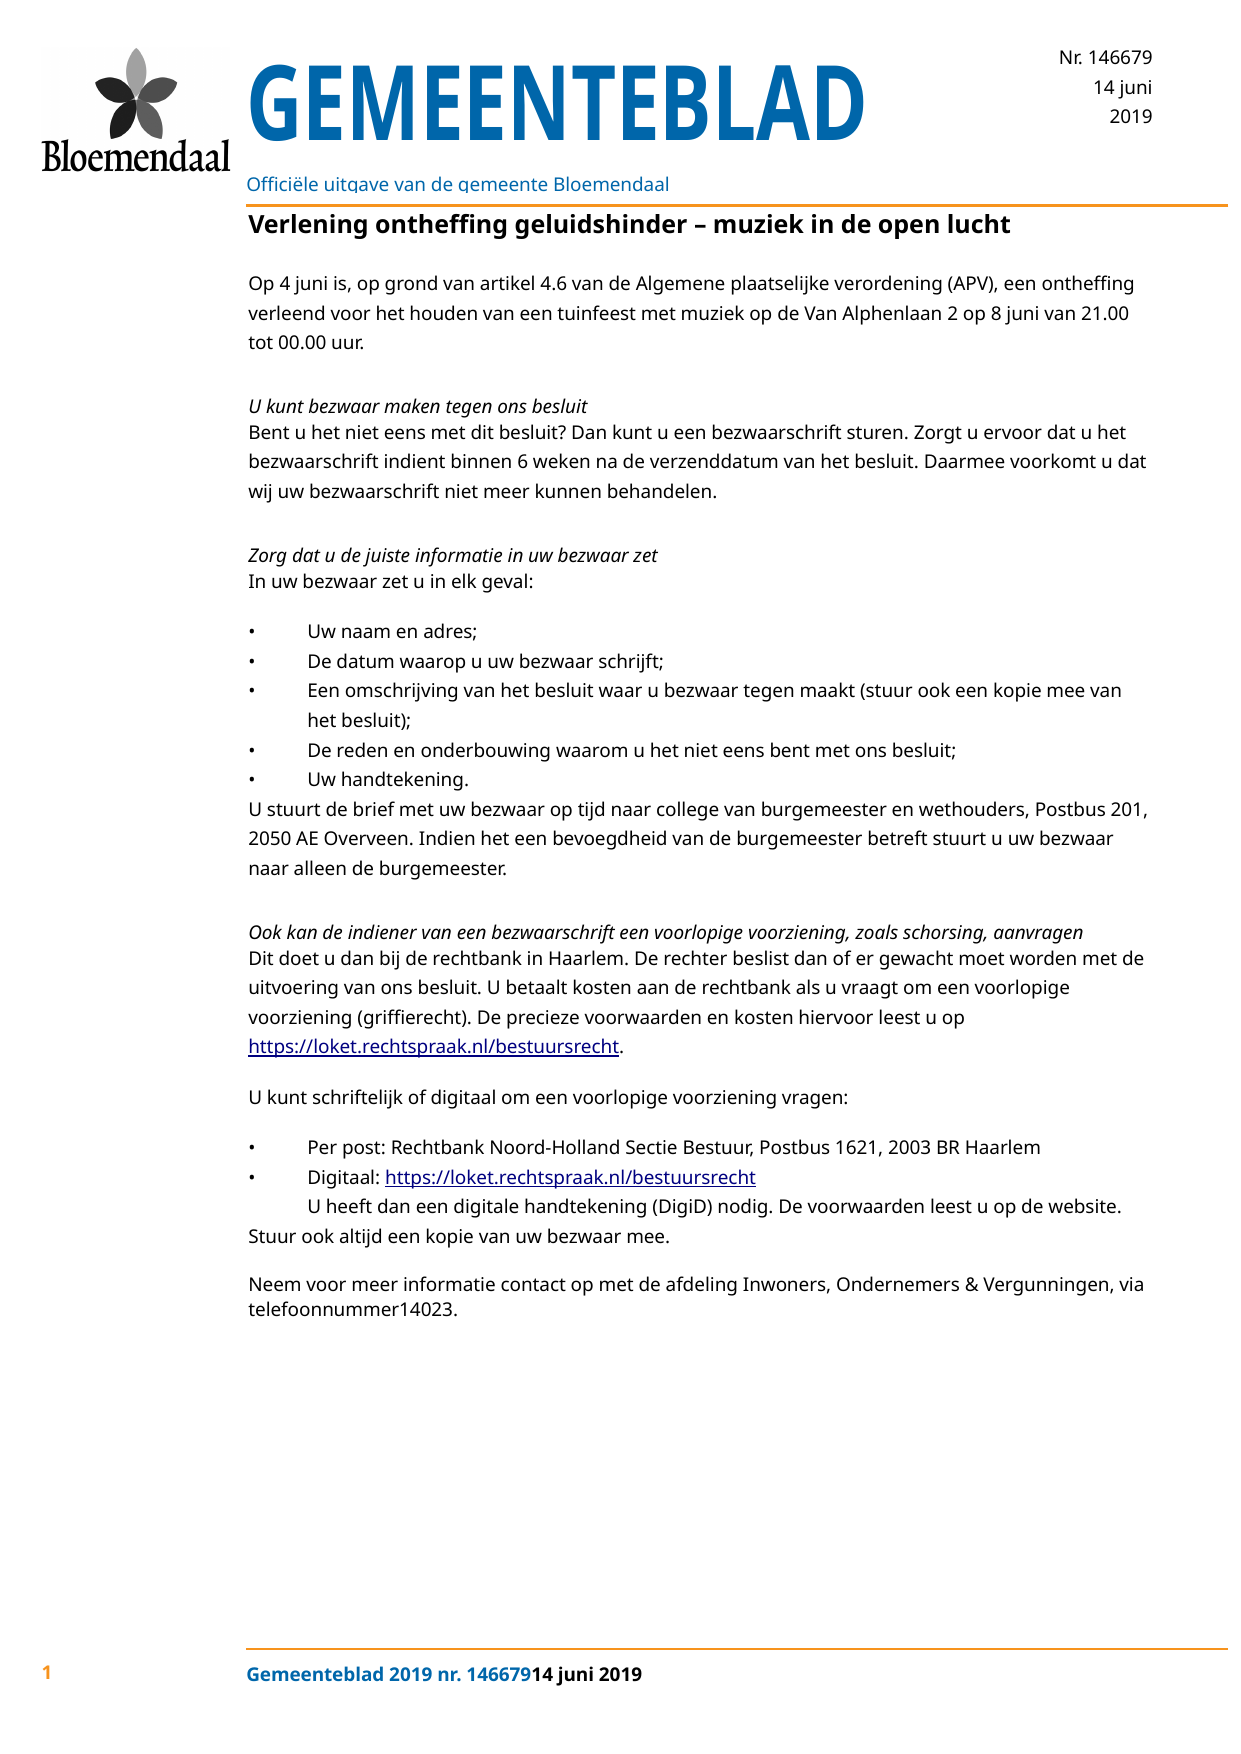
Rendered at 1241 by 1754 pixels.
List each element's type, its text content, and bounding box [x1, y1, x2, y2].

text Stuur ook altijd een kopie van uw bezwaar mee. [248, 1223, 1152, 1249]
text Bent u het niet eens met dit besluit? Dan kunt u een bezwaarschrift sturen. Zorgt u ervoor dat u het bezwaarschrift indient binnen 6 weken na de verzenddatum van het besluit. Daarmee voorkomt u dat wij uw bezwaarschrift niet meer kunnen behandelen. [248, 419, 1152, 504]
list Uw naam en adres; [248, 618, 1152, 644]
list Uw handtekening. [248, 766, 1152, 792]
list Per post: Rechtbank Noord-Holland Sectie Bestuur, Postbus 1621, 2003 BR Haarlem [248, 1134, 1152, 1160]
list De datum waarop u uw bezwaar schrijft; [248, 648, 1152, 674]
list U heeft dan een digitale handtekening (DigiD) nodig. De voorwaarden leest u op de website. [248, 1193, 1152, 1219]
text Op 4 juni is, op grond van artikel 4.6 van de Algemene plaatselijke verordening (APV), een ontheffing verleend voor het houden van een tuinfeest met muziek op de Van Alphenlaan 2 op 8 juni van 21.00 tot 00.00 uur. [248, 270, 1152, 355]
text Dit doet u dan bij de rechtbank in Haarlem. De rechter beslist dan of er gewacht moet worden met de uitvoering van ons besluit. U betaalt kosten aan de rechtbank als u vraagt om een voorlopige voorziening (griffierecht). De precieze voorwaarden en kosten hiervoor leest u op https://loket.rechtspraak.nl/bestuursrecht. [248, 945, 1152, 1059]
text U stuurt de brief met uw bezwaar op tijd naar college van burgemeester en wethouders, Postbus 201, 2050 AE Overveen. Indien het een bevoegdheid van de burgemeester betreft stuurt u uw bezwaar naar alleen de burgemeester. [248, 796, 1152, 881]
text Ook kan de indiener van een bezwaarschrift een voorlopige voorziening, zoals schorsing, aanvragen [248, 919, 1152, 945]
text Neem voor meer informatie contact op met de afdeling Inwoners, Ondernemers & Vergunningen, via telefoonnummer14023. [248, 1271, 1152, 1322]
text In uw bezwaar zet u in elk geval: [248, 568, 1152, 594]
text Verlening ontheffing geluidshinder – muziek in de open lucht [248, 207, 1152, 241]
text U kunt schriftelijk of digitaal om een voorlopige voorziening vragen: [248, 1084, 1152, 1110]
text U kunt bezwaar maken tegen ons besluit [248, 393, 1152, 419]
text Zorg dat u de juiste informatie in uw bezwaar zet [248, 542, 1152, 568]
list Een omschrijving van het besluit waar u bezwaar tegen maakt (stuur ook een kopie mee van het besluit); [248, 678, 1152, 733]
list De reden en onderbouwing waarom u het niet eens bent met ons besluit; [248, 737, 1152, 762]
list Digitaal: https://loket.rechtspraak.nl/bestuursrecht [248, 1164, 1152, 1190]
picture [41, 47, 231, 172]
